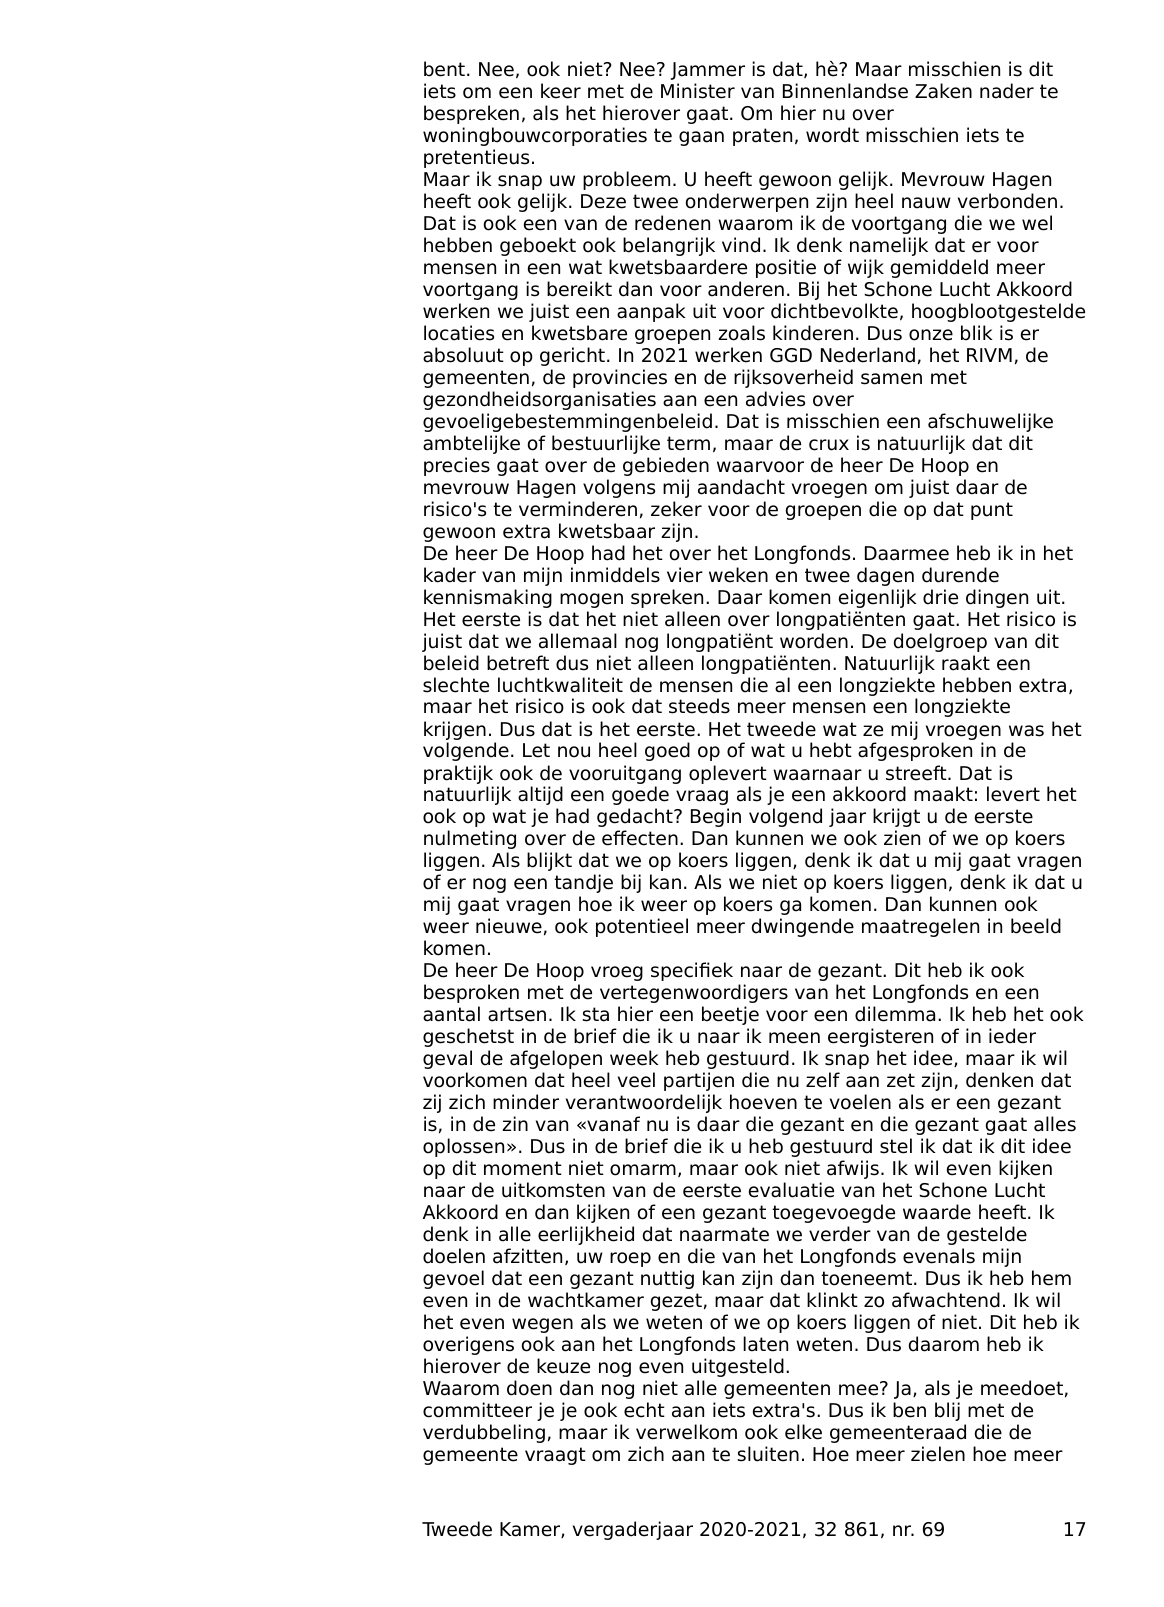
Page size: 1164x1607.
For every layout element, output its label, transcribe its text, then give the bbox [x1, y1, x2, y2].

text bent. Nee, ook niet? Nee? Jammer is dat, hè? Maar misschien is dit iets om een keer met de Minister van Binnenlandse Zaken nader te bespreken, als het hierover gaat. Om hier nu over woningbouwcorporaties te gaan praten, wordt misschien iets te pretentieus. [422, 59, 1087, 169]
text Waarom doen dan nog niet alle gemeenten mee? Ja, als je meedoet, committeer je je ook echt aan iets extra's. Dus ik ben blij met de verdubbeling, maar ik verwelkom ook elke gemeenteraad die de gemeente vraagt om zich aan te sluiten. Hoe meer zielen hoe meer [422, 1378, 1087, 1466]
text Maar ik snap uw probleem. U heeft gewoon gelijk. Mevrouw Hagen heeft ook gelijk. Deze twee onderwerpen zijn heel nauw verbonden. Dat is ook een van de redenen waarom ik de voortgang die we wel hebben geboekt ook belangrijk vind. Ik denk namelijk dat er voor mensen in een wat kwetsbaardere positie of wijk gemiddeld meer voortgang is bereikt dan voor anderen. Bij het Schone Lucht Akkoord werken we juist een aanpak uit voor dichtbevolkte, hoogblootgestelde locaties en kwetsbare groepen zoals kinderen. Dus onze blik is er absoluut op gericht. In 2021 werken GGD Nederland, het RIVM, de gemeenten, de provincies en de rijksoverheid samen met gezondheidsorganisaties aan een advies over gevoeligebestemmingenbeleid. Dat is misschien een afschuwelijke ambtelijke of bestuurlijke term, maar de crux is natuurlijk dat dit precies gaat over de gebieden waarvoor de heer De Hoop en mevrouw Hagen volgens mij aandacht vroegen om juist daar de risico's te verminderen, zeker voor de groepen die op dat punt gewoon extra kwetsbaar zijn. [422, 169, 1087, 543]
text De heer De Hoop had het over het Longfonds. Daarmee heb ik in het kader van mijn inmiddels vier weken en twee dagen durende kennismaking mogen spreken. Daar komen eigenlijk drie dingen uit. Het eerste is dat het niet alleen over longpatiënten gaat. Het risico is juist dat we allemaal nog longpatiënt worden. De doelgroep van dit beleid betreft dus niet alleen longpatiënten. Natuurlijk raakt een slechte luchtkwaliteit de mensen die al een longziekte hebben extra, maar het risico is ook dat steeds meer mensen een longziekte krijgen. Dus dat is het eerste. Het tweede wat ze mij vroegen was het volgende. Let nou heel goed op of wat u hebt afgesproken in de praktijk ook de vooruitgang oplevert waarnaar u streeft. Dat is natuurlijk altijd een goede vraag als je een akkoord maakt: levert het ook op wat je had gedacht? Begin volgend jaar krijgt u de eerste nulmeting over de effecten. Dan kunnen we ook zien of we op koers liggen. Als blijkt dat we op koers liggen, denk ik dat u mij gaat vragen of er nog een tandje bij kan. Als we niet op koers liggen, denk ik dat u mij gaat vragen hoe ik weer op koers ga komen. Dan kunnen ook weer nieuwe, ook potentieel meer dwingende maatregelen in beeld komen. [422, 543, 1087, 960]
text De heer De Hoop vroeg specifiek naar de gezant. Dit heb ik ook besproken met de vertegenwoordigers van het Longfonds en een aantal artsen. Ik sta hier een beetje voor een dilemma. Ik heb het ook geschetst in de brief die ik u naar ik meen eergisteren of in ieder geval de afgelopen week heb gestuurd. Ik snap het idee, maar ik wil voorkomen dat heel veel partijen die nu zelf aan zet zijn, denken dat zij zich minder verantwoordelijk hoeven te voelen als er een gezant is, in de zin van «vanaf nu is daar die gezant en die gezant gaat alles oplossen». Dus in de brief die ik u heb gestuurd stel ik dat ik dit idee op dit moment niet omarm, maar ook niet afwijs. Ik wil even kijken naar de uitkomsten van de eerste evaluatie van het Schone Lucht Akkoord en dan kijken of een gezant toegevoegde waarde heeft. Ik denk in alle eerlijkheid dat naarmate we verder van de gestelde doelen afzitten, uw roep en die van het Longfonds evenals mijn gevoel dat een gezant nuttig kan zijn dan toeneemt. Dus ik heb hem even in de wachtkamer gezet, maar dat klinkt zo afwachtend. Ik wil het even wegen als we weten of we op koers liggen of niet. Dit heb ik overigens ook aan het Longfonds laten weten. Dus daarom heb ik hierover de keuze nog even uitgesteld. [422, 960, 1087, 1378]
